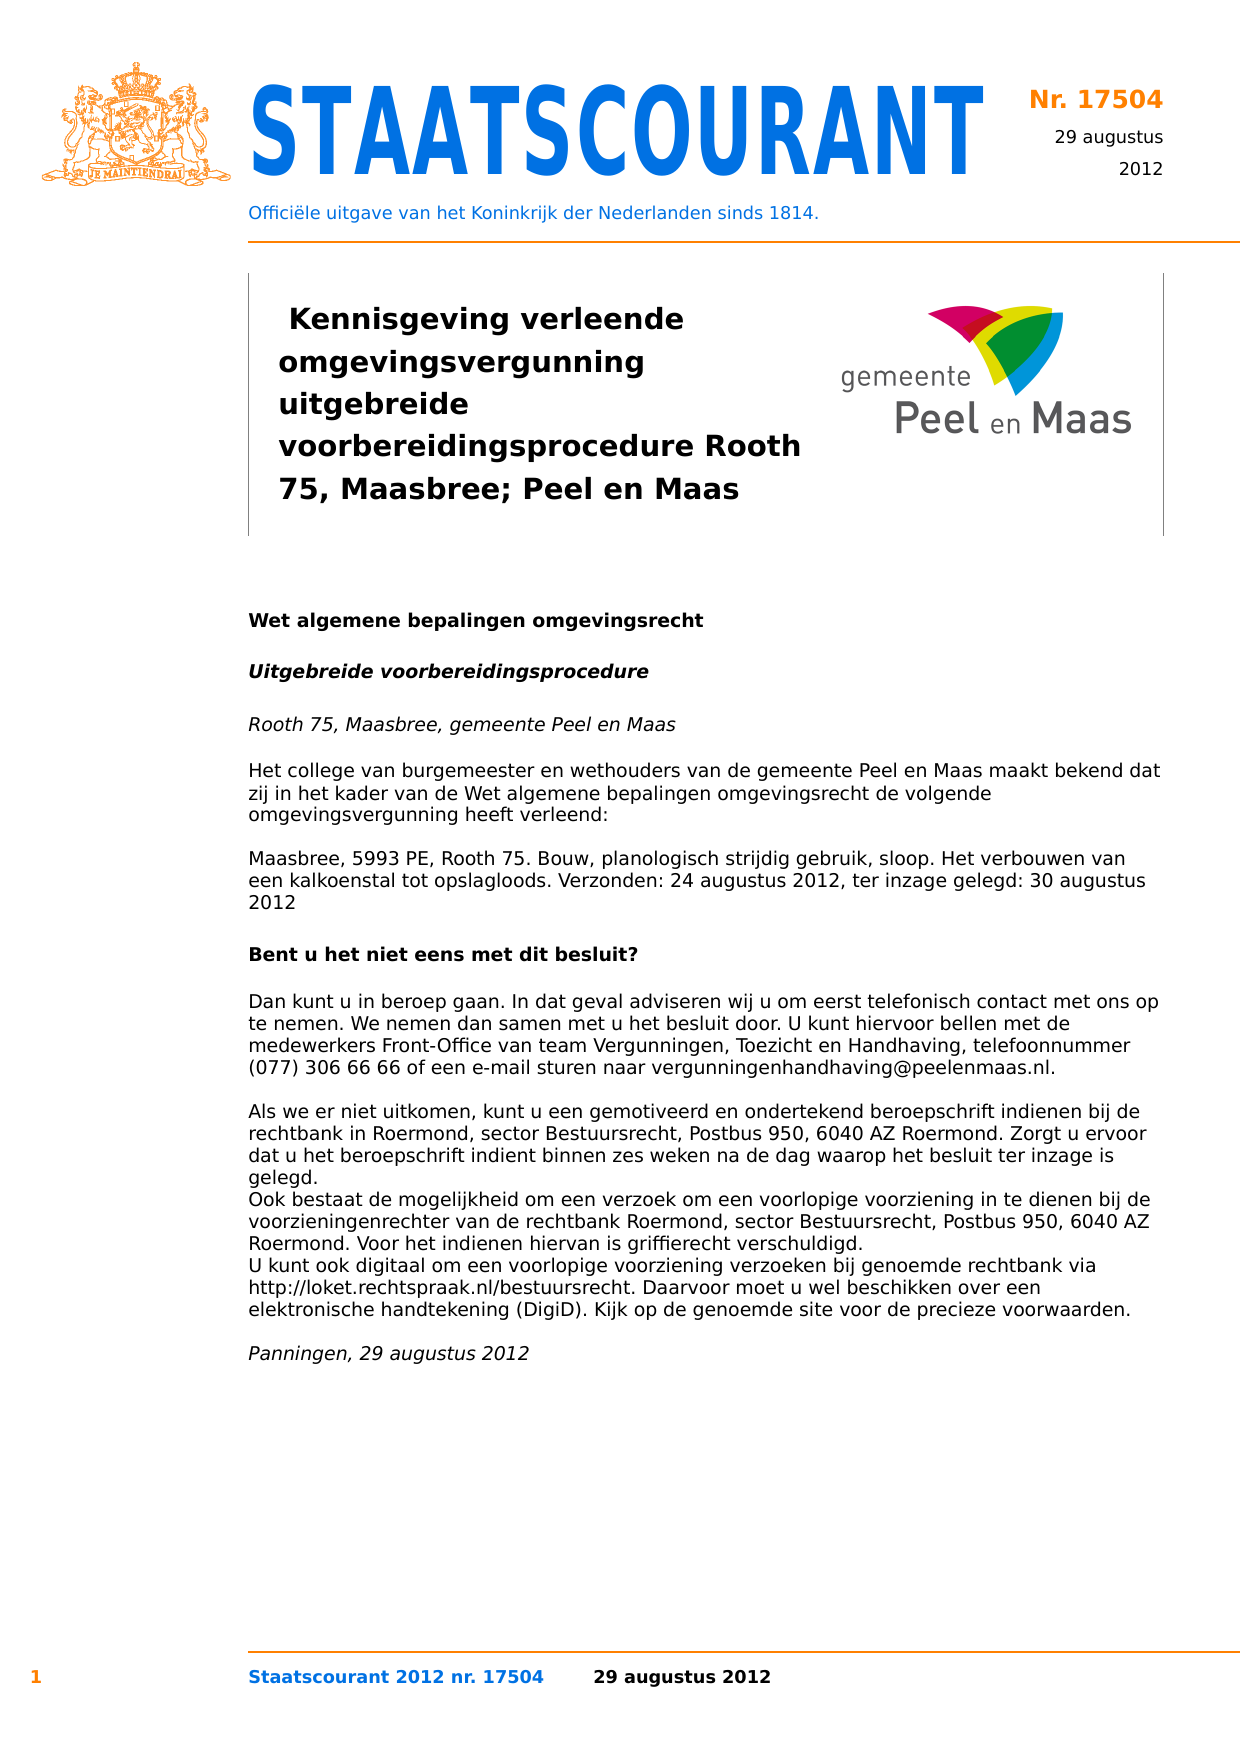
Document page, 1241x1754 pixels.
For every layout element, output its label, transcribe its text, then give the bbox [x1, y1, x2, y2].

text Ook bestaat de mogelijkheid om een verzoek om een voorlopige voorziening in te dienen bij de voorzieningenrechter van de rechtbank Roermond, sector Bestuursrecht, Postbus 950, 6040 AZ Roermond. Voor het indienen hiervan is griffierecht verschuldigd. [248, 1189, 1163, 1255]
picture [41, 62, 231, 186]
table_header Nr. 17504 [998, 62, 1240, 121]
subtitle Bent u het niet eens met dit besluit? [248, 944, 1163, 966]
table_cell 29 augustus [998, 121, 1240, 153]
subtitle Wet algemene bepalingen omgevingsrecht [248, 609, 1163, 631]
table_header STAATSCOURANT [248, 62, 998, 203]
subtitle Rooth 75, Maasbree, gemeente Peel en Maas [248, 713, 1163, 735]
text Het college van burgemeester en wethouders van de gemeente Peel en Maas maakt bekend dat zij in het kader van de Wet algemene bepalingen omgevingsrecht de volgende omgevingsvergunning heeft verleend: [248, 760, 1163, 826]
table_cell Officiële uitgave van het Koninkrijk der Nederlanden sinds 1814. [248, 203, 1240, 241]
table_cell 2012 [998, 153, 1240, 203]
subtitle Kennisgeving verleende omgevingsvergunning uitgebreide voorbereidingsprocedure Rooth 75, Maasbree; Peel en Maas [249, 273, 1163, 536]
text Maasbree, 5993 PE, Rooth 75. Bouw, planologisch strijdig gebruik, sloop. Het verbouwen van een kalkoenstal tot opslagloods. Verzonden: 24 augustus 2012, ter inzage gelegd: 30 augustus 2012 [248, 848, 1163, 914]
text Als we er niet uitkomen, kunt u een gemotiveerd en ondertekend beroepschrift indienen bij de rechtbank in Roermond, sector Bestuursrecht, Postbus 950, 6040 AZ Roermond. Zorgt u ervoor dat u het beroepschrift indient binnen zes weken na de dag waarop het besluit ter inzage is gelegd. [248, 1101, 1163, 1189]
text Panningen, 29 augustus 2012 [248, 1343, 1163, 1364]
table_header [25, 62, 248, 241]
text Dan kunt u in beroep gaan. In dat geval adviseren wij u om eerst telefonisch contact met ons op te nemen. We nemen dan samen met u het besluit door. U kunt hiervoor bellen met de medewerkers Front-Office van team Vergunningen, Toezicht en Handhaving, telefoonnummer (077) 306 66 66 of een e-mail sturen naar vergunningenhandhaving@peelenmaas.nl. [248, 991, 1163, 1079]
text U kunt ook digitaal om een voorlopige voorziening verzoeken bij genoemde rechtbank via http://loket.rechtspraak.nl/bestuursrecht. Daarvoor moet u wel beschikken over een elektronische handtekening (DigiD). Kijk op de genoemde site voor de precieze voorwaarden. [248, 1255, 1163, 1321]
subtitle Uitgebreide voorbereidingsprocedure [248, 661, 1163, 683]
picture [838, 302, 1134, 439]
